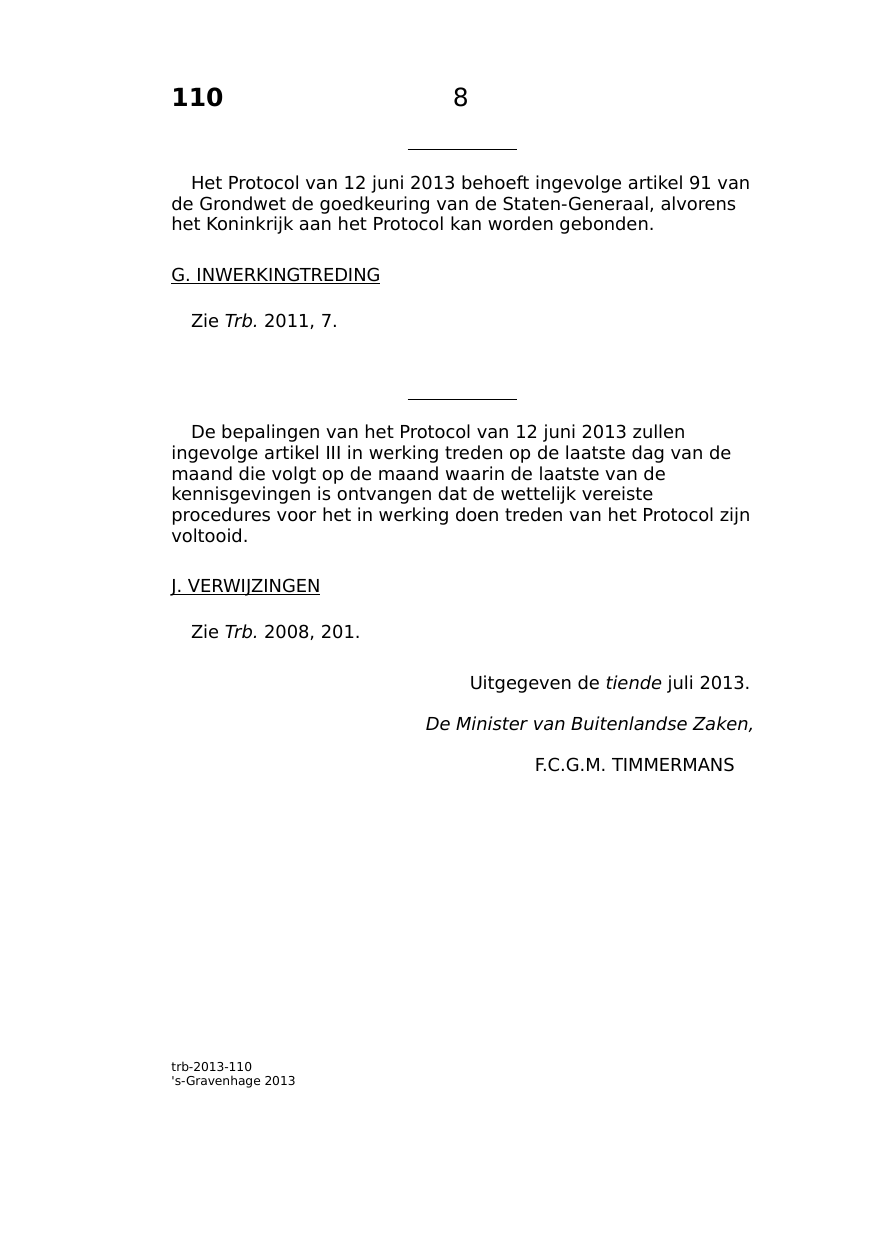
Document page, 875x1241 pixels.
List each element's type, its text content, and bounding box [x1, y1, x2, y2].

text Zie Trb. 2008, 201. [171, 622, 756, 643]
text De Minister van Buitenlandse Zaken, F.C.G.M. TIMMERMANS [171, 713, 756, 776]
text 's-Gravenhage 2013 [171, 1074, 405, 1088]
text De bepalingen van het Protocol van 12 juni 2013 zullen ingevolge artikel III in werking treden op de laatste dag van de maand die volgt op de maand waarin de laatste van de kennisgevingen is ontvangen dat de wettelijk vereiste procedures voor het in werking doen treden van het Protocol zijn voltooid. [171, 422, 756, 546]
text trb-2013-110 [171, 1060, 405, 1074]
subtitle J. VERWIJZINGEN [171, 576, 756, 597]
text Zie Trb. 2011, 7. [171, 311, 756, 331]
text Uitgegeven de tiende juli 2013. [171, 673, 756, 693]
subtitle G. INWERKINGTREDING [171, 265, 756, 286]
text Het Protocol van 12 juni 2013 behoeft ingevolge artikel 91 van de Grondwet de goedkeuring van de Staten-Generaal, alvorens het Koninkrijk aan het Protocol kan worden gebonden. [171, 173, 756, 235]
